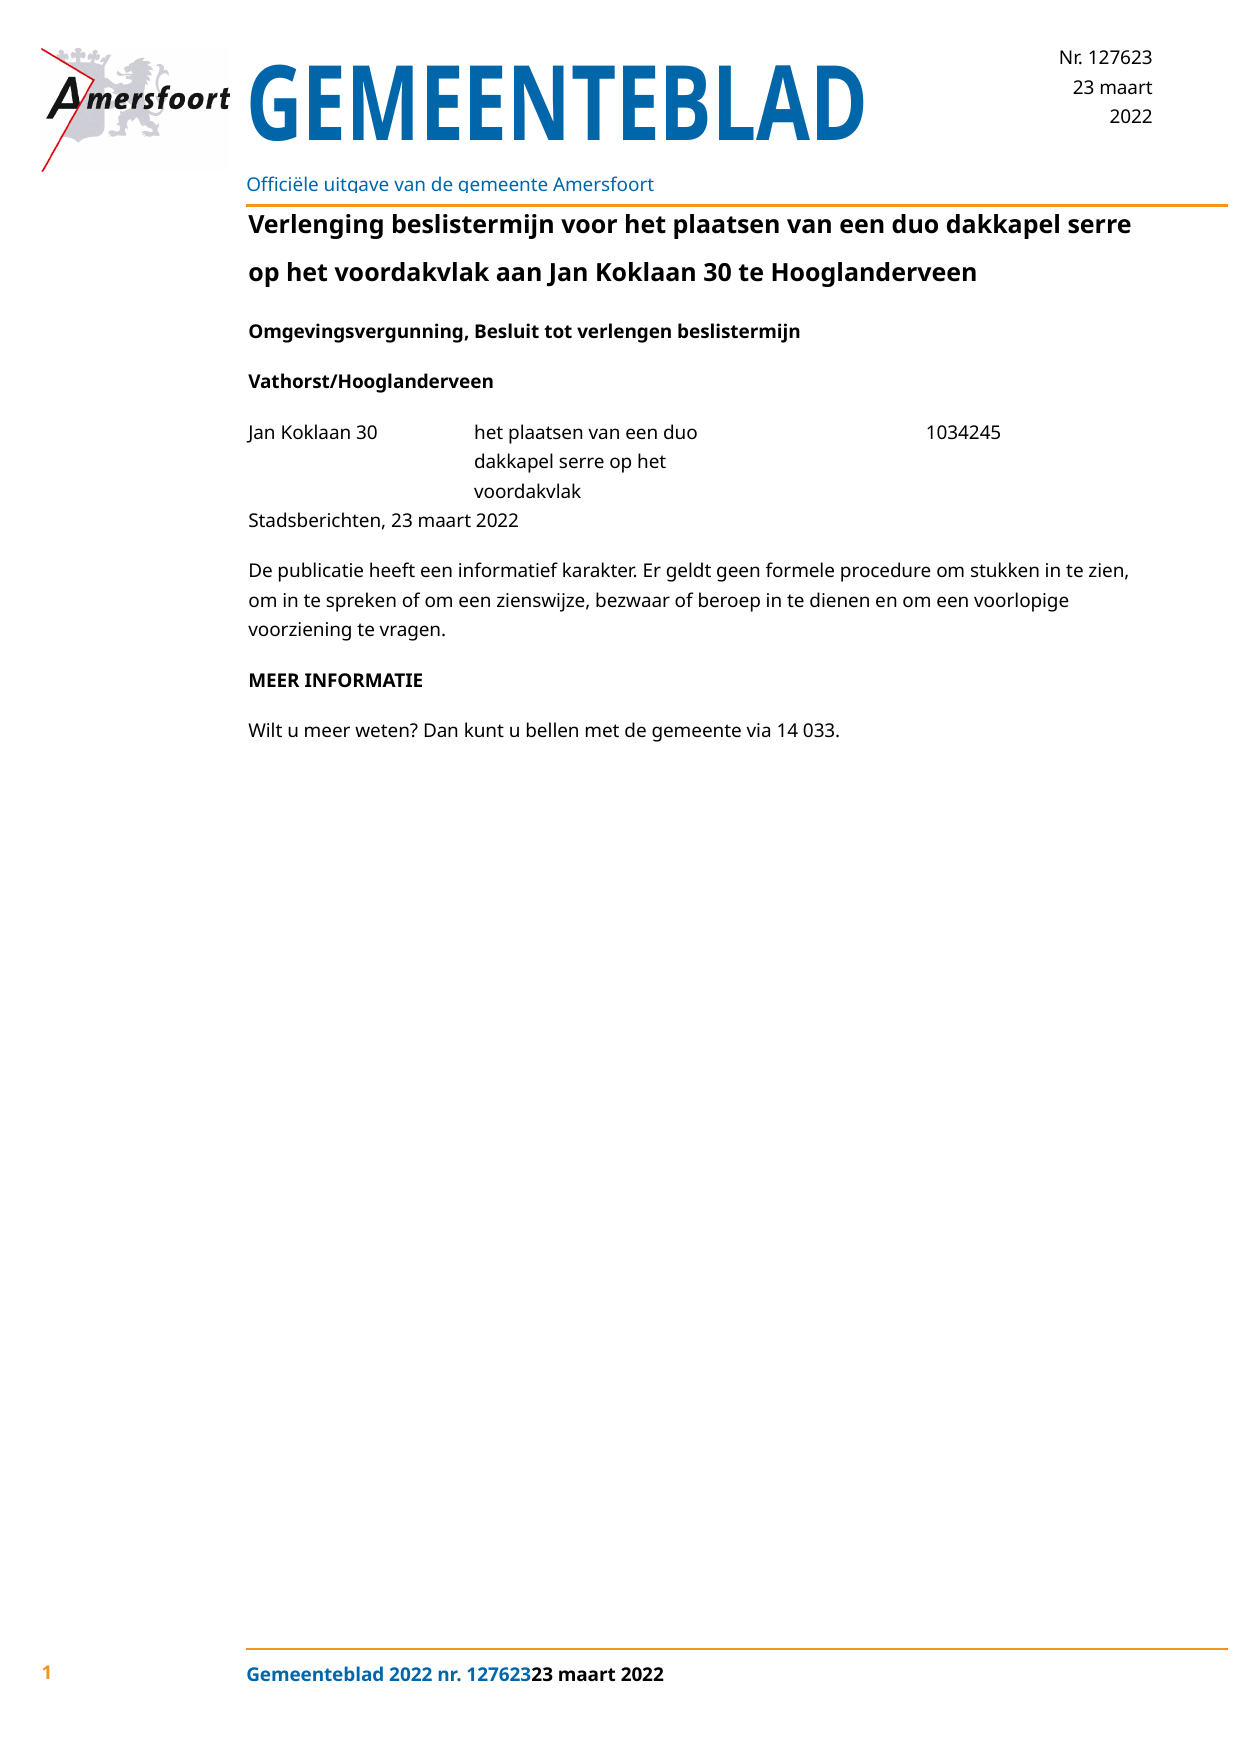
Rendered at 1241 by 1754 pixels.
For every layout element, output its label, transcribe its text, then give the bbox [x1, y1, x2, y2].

table_header 1034245 [926, 419, 1152, 504]
text Stadsberichten, 23 maart 2022 [248, 507, 1152, 533]
text Vathorst/Hooglanderveen [248, 368, 1152, 394]
table_header het plaatsen van een duo dakkapel serre op het voordakvlak [474, 419, 700, 504]
table_header Jan Koklaan 30 [248, 419, 474, 504]
text Wilt u meer weten? Dan kunt u bellen met de gemeente via 14 033. [248, 717, 1152, 743]
text De publicatie heeft een informatief karakter. Er geldt geen formele procedure om stukken in te zien, om in te spreken of om een zienswijze, bezwaar of beroep in te dienen en om een voorlopige voorziening te vragen. [248, 557, 1152, 642]
text Verlenging beslistermijn voor het plaatsen van een duo dakkapel serre op het voordakvlak aan Jan Koklaan 30 te Hooglanderveen [248, 207, 1152, 288]
picture [41, 47, 231, 172]
table_header [700, 419, 926, 504]
text Omgevingsvergunning, Besluit tot verlengen beslistermijn [248, 318, 1152, 344]
text MEER INFORMATIE [248, 667, 1152, 693]
